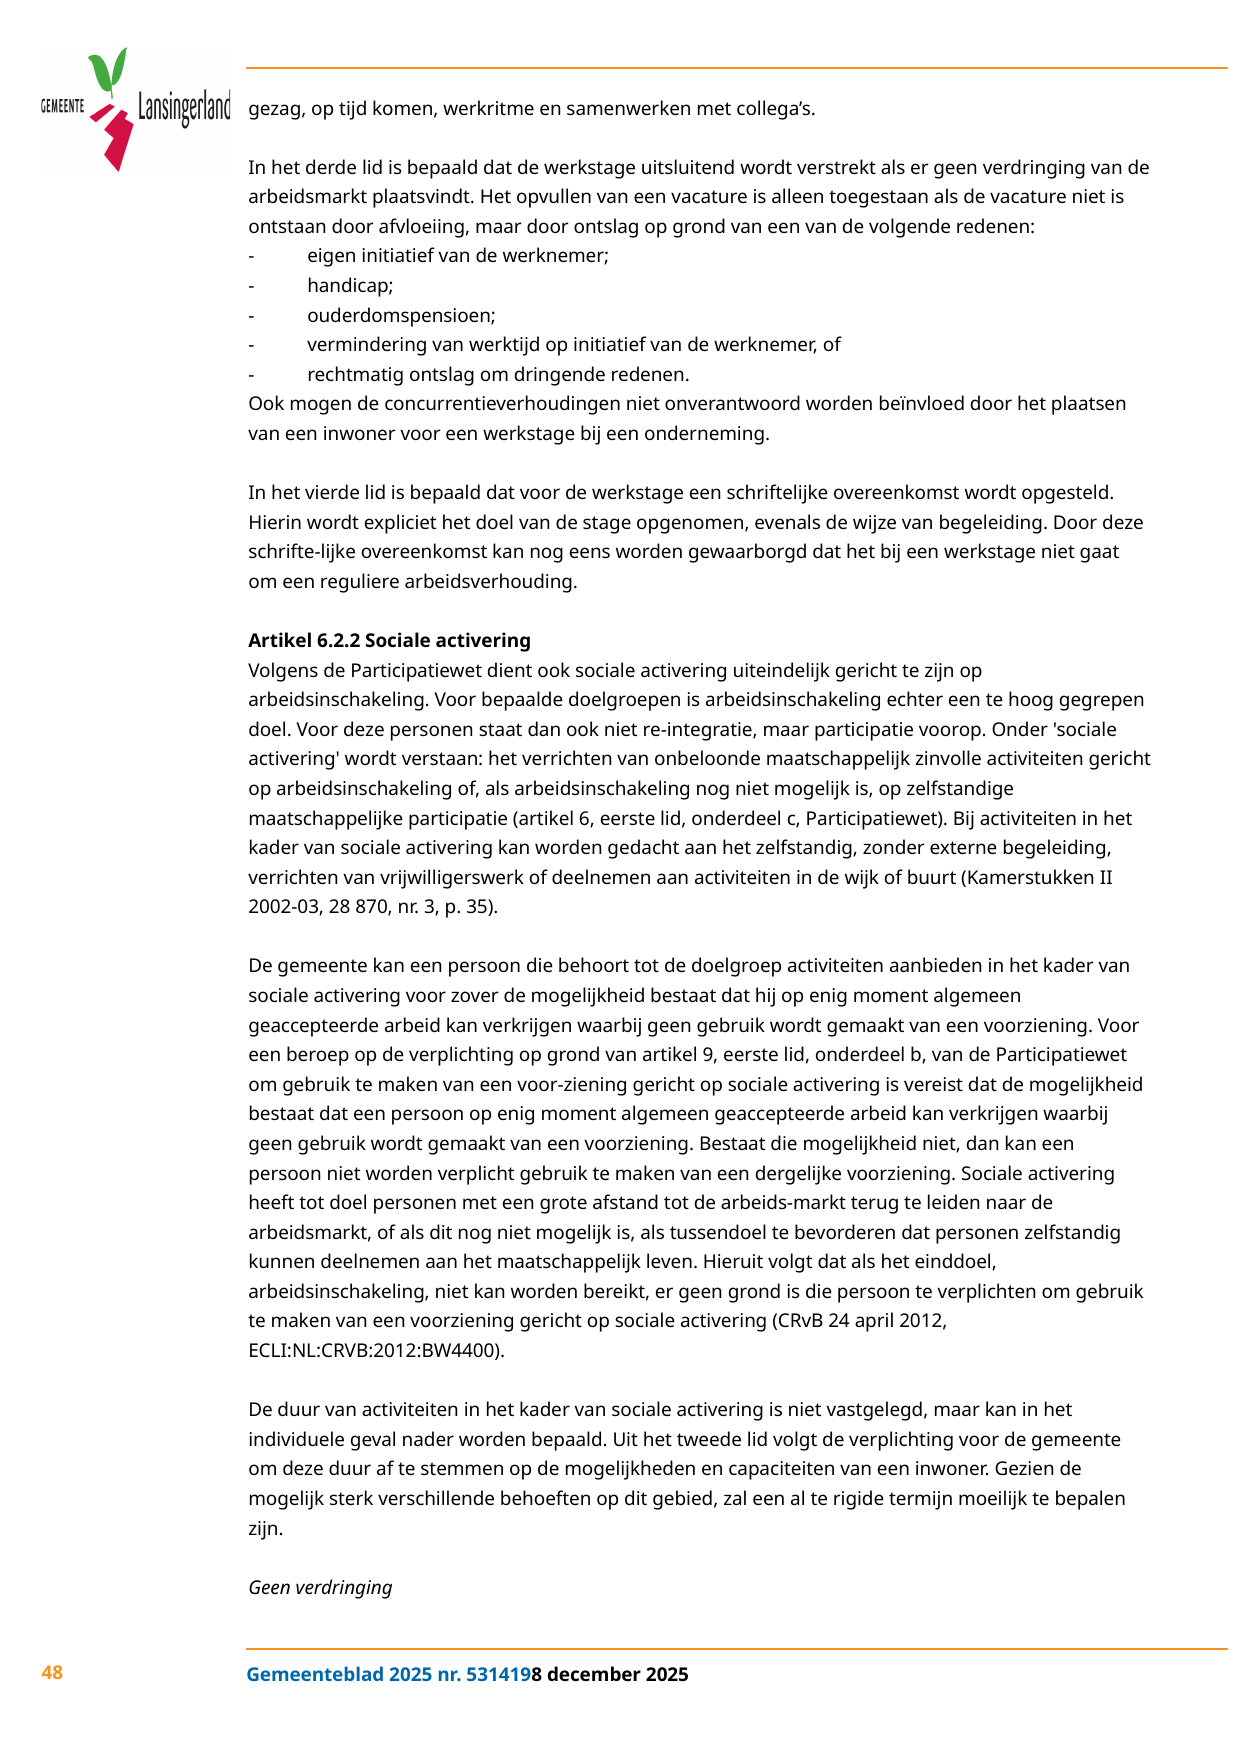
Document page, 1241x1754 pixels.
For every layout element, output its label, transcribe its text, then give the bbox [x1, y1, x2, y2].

list eigen initiatief van de werknemer; [248, 243, 1152, 268]
text Artikel 6.2.2 Sociale activering [248, 627, 1152, 653]
list ouderdomspensioen; [248, 302, 1152, 328]
text De duur van activiteiten in het kader van sociale activering is niet vastgelegd, maar kan in het individuele geval nader worden bepaald. Uit het tweede lid volgt de verplichting voor de gemeente om deze duur af te stemmen op de mogelijkheden en capaciteiten van een inwoner. Gezien de mogelijk sterk verschillende behoeften op dit gebied, zal een al te rigide termijn moeilijk te bepalen zijn. [248, 1396, 1152, 1541]
list handicap; [248, 272, 1152, 298]
text gezag, op tijd komen, werkritme en samenwerken met collega’s. [248, 95, 1152, 121]
picture [41, 47, 231, 172]
text In het derde lid is bepaald dat de werkstage uitsluitend wordt verstrekt als er geen verdringing van de arbeidsmarkt plaatsvindt. Het opvullen van een vacature is alleen toegestaan als de vacature niet is ontstaan door afvloeiing, maar door ontslag op grond van een van de volgende redenen: [248, 154, 1152, 239]
text Ook mogen de concurrentieverhoudingen niet onverantwoord worden beïnvloed door het plaatsen van een inwoner voor een werkstage bij een onderneming. [248, 391, 1152, 446]
text De gemeente kan een persoon die behoort tot de doelgroep activiteiten aanbieden in het kader van sociale activering voor zover de mogelijkheid bestaat dat hij op enig moment algemeen geaccepteerde arbeid kan verkrijgen waarbij geen gebruik wordt gemaakt van een voorziening. Voor een beroep op de verplichting op grond van artikel 9, eerste lid, onderdeel b, van de Participatiewet om gebruik te maken van een voor-ziening gericht op sociale activering is vereist dat de mogelijkheid bestaat dat een persoon op enig moment algemeen geaccepteerde arbeid kan verkrijgen waarbij geen gebruik wordt gemaakt van een voorziening. Bestaat die mogelijkheid niet, dan kan een persoon niet worden verplicht gebruik te maken van een dergelijke voorziening. Sociale activering heeft tot doel personen met een grote afstand tot de arbeids-markt terug te leiden naar de arbeidsmarkt, of als dit nog niet mogelijk is, als tussendoel te bevorderen dat personen zelfstandig kunnen deelnemen aan het maatschappelijk leven. Hieruit volgt dat als het einddoel, arbeidsinschakeling, niet kan worden bereikt, er geen grond is die persoon te verplichten om gebruik te maken van een voorziening gericht op sociale activering (CRvB 24 april 2012, ECLI:NL:CRVB:2012:BW4400). [248, 953, 1152, 1363]
list rechtmatig ontslag om dringende redenen. [248, 361, 1152, 387]
list vermindering van werktijd op initiatief van de werknemer, of [248, 331, 1152, 357]
text Volgens de Participatiewet dient ook sociale activering uiteindelijk gericht te zijn op arbeidsinschakeling. Voor bepaalde doelgroepen is arbeidsinschakeling echter een te hoog gegrepen doel. Voor deze personen staat dan ook niet re-integratie, maar participatie voorop. Onder 'sociale activering' wordt verstaan: het verrichten van onbeloonde maatschappelijk zinvolle activiteiten gericht op arbeidsinschakeling of, als arbeidsinschakeling nog niet mogelijk is, op zelfstandige maatschappelijke participatie (artikel 6, eerste lid, onderdeel c, Participatiewet). Bij activiteiten in het kader van sociale activering kan worden gedacht aan het zelfstandig, zonder externe begeleiding, verrichten van vrijwilligerswerk of deelnemen aan activiteiten in de wijk of buurt (Kamerstukken II 2002-03, 28 870, nr. 3, p. 35). [248, 657, 1152, 919]
text Geen verdringing [248, 1574, 1152, 1600]
text In het vierde lid is bepaald dat voor de werkstage een schriftelijke overeenkomst wordt opgesteld. Hierin wordt expliciet het doel van de stage opgenomen, evenals de wijze van begeleiding. Door deze schrifte-lijke overeenkomst kan nog eens worden gewaarborgd dat het bij een werkstage niet gaat om een reguliere arbeidsverhouding. [248, 479, 1152, 594]
